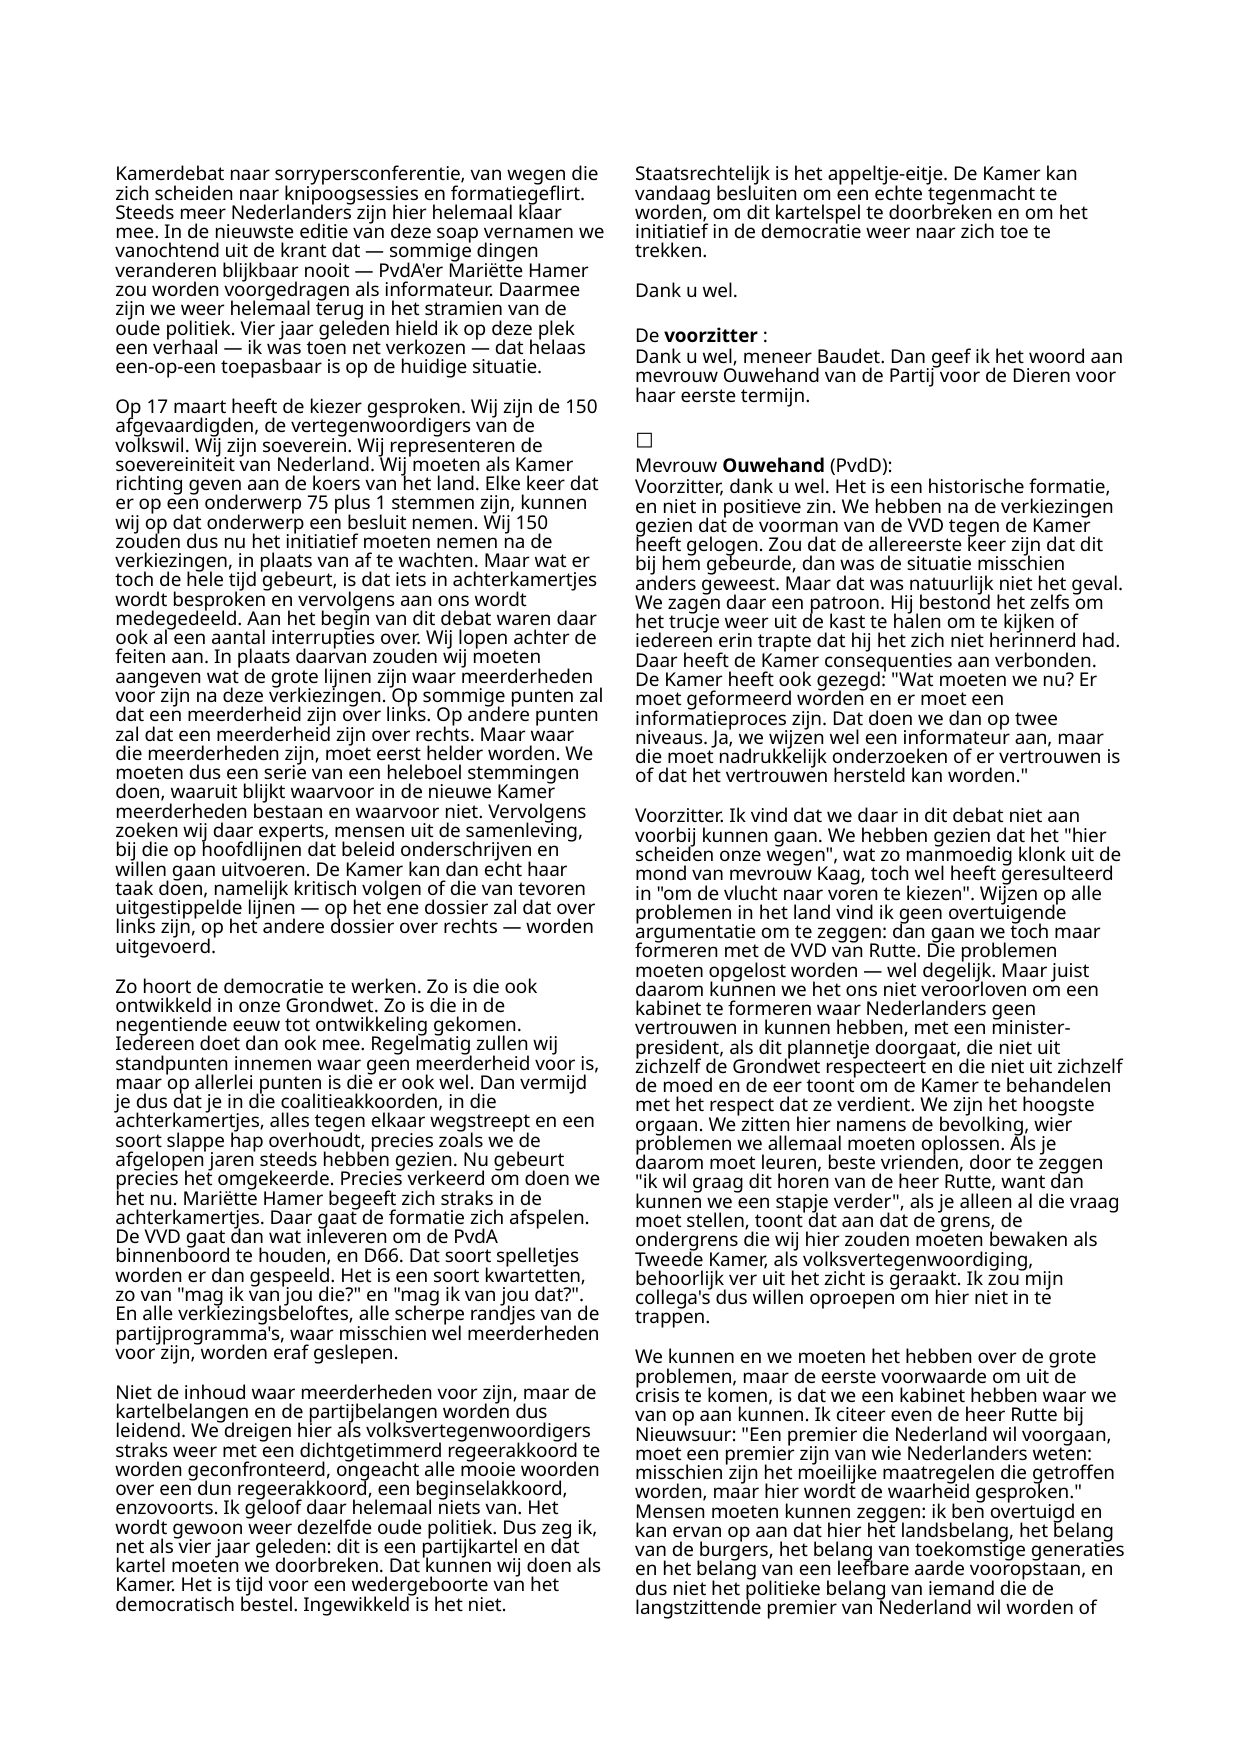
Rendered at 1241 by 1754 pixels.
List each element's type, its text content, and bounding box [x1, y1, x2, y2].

text ⬜ [635, 427, 1125, 453]
text Zo hoort de democratie te werken. Zo is die ook ontwikkeld in onze Grondwet. Zo is die in de negentiende eeuw tot ontwikkeling gekomen. Iedereen doet dan ook mee. Regelmatig zullen wij standpunten innemen waar geen meerderheid voor is, maar op allerlei punten is die er ook wel. Dan vermijd je dus dat je in die coalitieakkoorden, in die achterkamertjes, alles tegen elkaar wegstreept en een soort slappe hap overhoudt, precies zoals we de afgelopen jaren steeds hebben gezien. Nu gebeurt precies het omgekeerde. Precies verkeerd om doen we het nu. Mariëtte Hamer begeeft zich straks in de achterkamertjes. Daar gaat de formatie zich afspelen. De VVD gaat dan wat inleveren om de PvdA binnenboord te houden, en D66. Dat soort spelletjes worden er dan gespeeld. Het is een soort kwartetten, zo van "mag ik van jou die?" en "mag ik van jou dat?". En alle verkiezingsbeloftes, alle scherpe randjes van de partijprogramma's, waar misschien wel meerderheden voor zijn, worden eraf geslepen. [115, 978, 605, 1363]
text Dank u wel, meneer Baudet. Dan geef ik het woord aan mevrouw Ouwehand van de Partij voor de Dieren voor haar eerste termijn. [635, 348, 1125, 406]
text Op 17 maart heeft de kiezer gesproken. Wij zijn de 150 afgevaardigden, de vertegenwoordigers van de volkswil. Wij zijn soeverein. Wij representeren de soevereiniteit van Nederland. Wij moeten als Kamer richting geven aan de koers van het land. Elke keer dat er op een onderwerp 75 plus 1 stemmen zijn, kunnen wij op dat onderwerp een besluit nemen. Wij 150 zouden dus nu het initiatief moeten nemen na de verkiezingen, in plaats van af te wachten. Maar wat er toch de hele tijd gebeurt, is dat iets in achterkamertjes wordt besproken en vervolgens aan ons wordt medegedeeld. Aan het begin van dit debat waren daar ook al een aantal interrupties over. Wij lopen achter de feiten aan. In plaats daarvan zouden wij moeten aangeven wat de grote lijnen zijn waar meerderheden voor zijn na deze verkiezingen. Op sommige punten zal dat een meerderheid zijn over links. Op andere punten zal dat een meerderheid zijn over rechts. Maar waar die meerderheden zijn, moet eerst helder worden. We moeten dus een serie van een heleboel stemmingen doen, waaruit blijkt waarvoor in de nieuwe Kamer meerderheden bestaan en waarvoor niet. Vervolgens zoeken wij daar experts, mensen uit de samenleving, bij die op hoofdlijnen dat beleid onderschrijven en willen gaan uitvoeren. De Kamer kan dan echt haar taak doen, namelijk kritisch volgen of die van tevoren uitgestippelde lijnen — op het ene dossier zal dat over links zijn, op het andere dossier over rechts — worden uitgevoerd. [115, 398, 605, 957]
text Voorzitter. Ik vind dat we daar in dit debat niet aan voorbij kunnen gaan. We hebben gezien dat het "hier scheiden onze wegen", wat zo manmoedig klonk uit de mond van mevrouw Kaag, toch wel heeft geresulteerd in "om de vlucht naar voren te kiezen". Wijzen op alle problemen in het land vind ik geen overtuigende argumentatie om te zeggen: dan gaan we toch maar formeren met de VVD van Rutte. Die problemen moeten opgelost worden — wel degelijk. Maar juist daarom kunnen we het ons niet veroorloven om een kabinet te formeren waar Nederlanders geen vertrouwen in kunnen hebben, met een minister-president, als dit plannetje doorgaat, die niet uit zichzelf de Grondwet respecteert en die niet uit zichzelf de moed en de eer toont om de Kamer te behandelen met het respect dat ze verdient. We zijn het hoogste orgaan. We zitten hier namens de bevolking, wier problemen we allemaal moeten oplossen. Als je daarom moet leuren, beste vrienden, door te zeggen "ik wil graag dit horen van de heer Rutte, want dan kunnen we een stapje verder", als je alleen al die vraag moet stellen, toont dat aan dat de grens, de ondergrens die wij hier zouden moeten bewaken als Tweede Kamer, als volksvertegenwoordiging, behoorlijk ver uit het zicht is geraakt. Ik zou mijn collega's dus willen oproepen om hier niet in te trappen. [635, 807, 1125, 1328]
text Dank u wel. [635, 282, 1125, 302]
text Niet de inhoud waar meerderheden voor zijn, maar de kartelbelangen en de partijbelangen worden dus leidend. We dreigen hier als volksvertegenwoordigers straks weer met een dichtgetimmerd regeerakkoord te worden geconfronteerd, ongeacht alle mooie woorden over een dun regeerakkoord, een beginselakkoord, enzovoorts. Ik geloof daar helemaal niets van. Het wordt gewoon weer dezelfde oude politiek. Dus zeg ik, net als vier jaar geleden: dit is een partijkartel en dat kartel moeten we doorbreken. Dat kunnen wij doen als Kamer. Het is tijd voor een wedergeboorte van het democratisch bestel. Ingewikkeld is het niet. [115, 1384, 605, 1615]
text Staatsrechtelijk is het appeltje-eitje. De Kamer kan vandaag besluiten om een echte tegenmacht te worden, om dit kartelspel te doorbreken en om het initiatief in de democratie weer naar zich toe te trekken. [635, 165, 1125, 262]
text De voorzitter : [635, 322, 1125, 348]
text Voorzitter, dank u wel. Het is een historische formatie, en niet in positieve zin. We hebben na de verkiezingen gezien dat de voorman van de VVD tegen de Kamer heeft gelogen. Zou dat de allereerste keer zijn dat dit bij hem gebeurde, dan was de situatie misschien anders geweest. Maar dat was natuurlijk niet het geval. We zagen daar een patroon. Hij bestond het zelfs om het trucje weer uit de kast te halen om te kijken of iedereen erin trapte dat hij het zich niet herinnerd had. Daar heeft de Kamer consequenties aan verbonden. De Kamer heeft ook gezegd: "Wat moeten we nu? Er moet geformeerd worden en er moet een informatieproces zijn. Dat doen we dan op twee niveaus. Ja, we wijzen wel een informateur aan, maar die moet nadrukkelijk onderzoeken of er vertrouwen is of dat het vertrouwen hersteld kan worden." [635, 478, 1125, 787]
text Mevrouw Ouwehand (PvdD): [635, 453, 1125, 478]
text Kamerdebat naar sorrypersconferentie, van wegen die zich scheiden naar knipoogsessies en formatiegeflirt. Steeds meer Nederlanders zijn hier helemaal klaar mee. In de nieuwste editie van deze soap vernamen we vanochtend uit de krant dat — sommige dingen veranderen blijkbaar nooit — PvdA'er Mariëtte Hamer zou worden voorgedragen als informateur. Daarmee zijn we weer helemaal terug in het stramien van de oude politiek. Vier jaar geleden hield ik op deze plek een verhaal — ik was toen net verkozen — dat helaas een-op-een toepasbaar is op de huidige situatie. [115, 165, 605, 377]
text We kunnen en we moeten het hebben over de grote problemen, maar de eerste voorwaarde om uit de crisis te komen, is dat we een kabinet hebben waar we van op aan kunnen. Ik citeer even de heer Rutte bij Nieuwsuur: "Een premier die Nederland wil voorgaan, moet een premier zijn van wie Nederlanders weten: misschien zijn het moeilijke maatregelen die getroffen worden, maar hier wordt de waarheid gesproken." Mensen moeten kunnen zeggen: ik ben overtuigd en kan ervan op aan dat hier het landsbelang, het belang van de burgers, het belang van toekomstige generaties en het belang van een leefbare aarde vooropstaan, en dus niet het politieke belang van iemand die de langstzittende premier van Nederland wil worden of [635, 1348, 1125, 1618]
